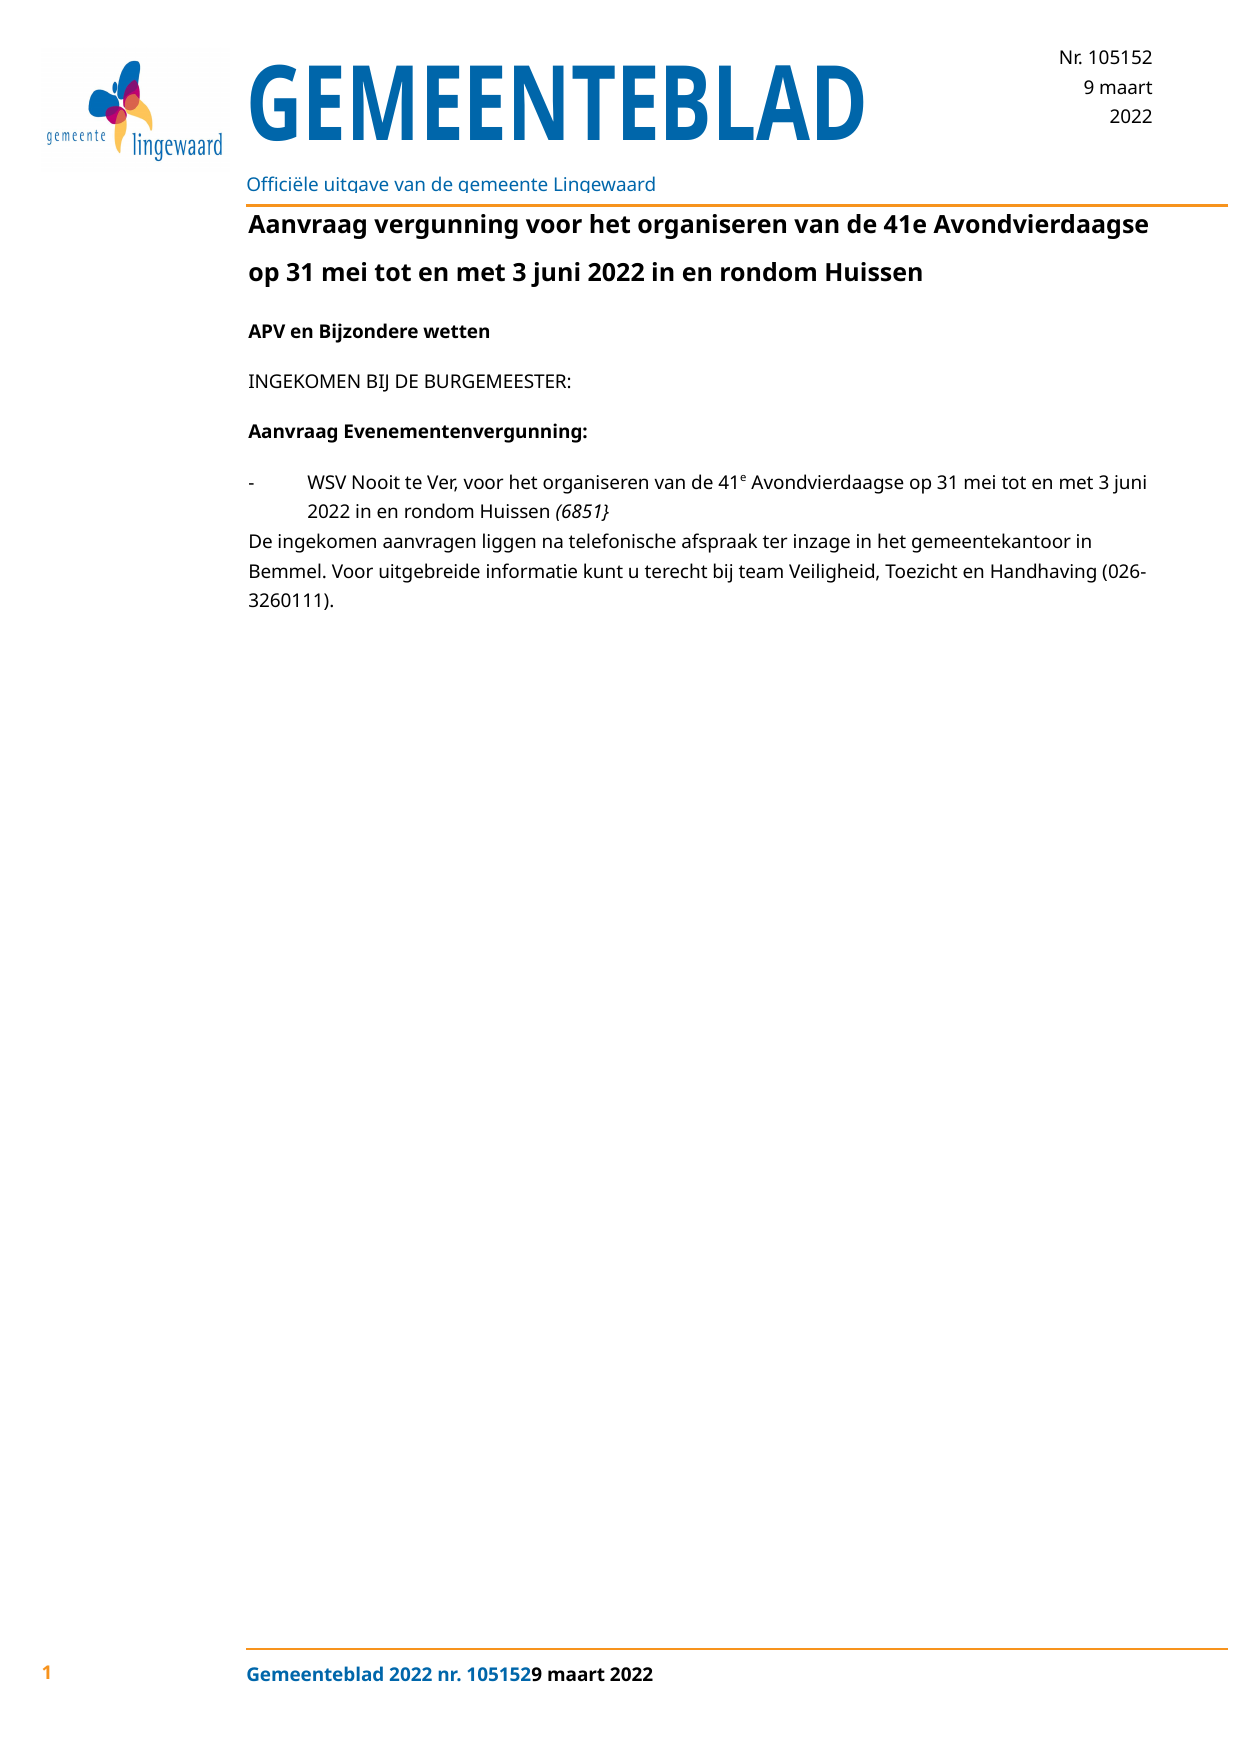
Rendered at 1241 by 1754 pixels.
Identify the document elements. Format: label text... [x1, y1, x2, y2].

text Aanvraag vergunning voor het organiseren van de 41e Avondvierdaagse op 31 mei tot en met 3 juni 2022 in en rondom Huissen [248, 207, 1152, 288]
text INGEKOMEN BIJ DE BURGEMEESTER: [248, 368, 1152, 394]
text De ingekomen aanvragen liggen na telefonische afspraak ter inzage in het gemeentekantoor in Bemmel. Voor uitgebreide informatie kunt u terecht bij team Veiligheid, Toezicht en Handhaving (026-3260111). [248, 528, 1152, 613]
picture [41, 47, 231, 172]
text APV en Bijzondere wetten [248, 318, 1152, 344]
list WSV Nooit te Ver, voor het organiseren van de 41e Avondvierdaagse op 31 mei tot en met 3 juni 2022 in en rondom Huissen (6851} [248, 469, 1152, 524]
text Aanvraag Evenementenvergunning: [248, 419, 1152, 444]
